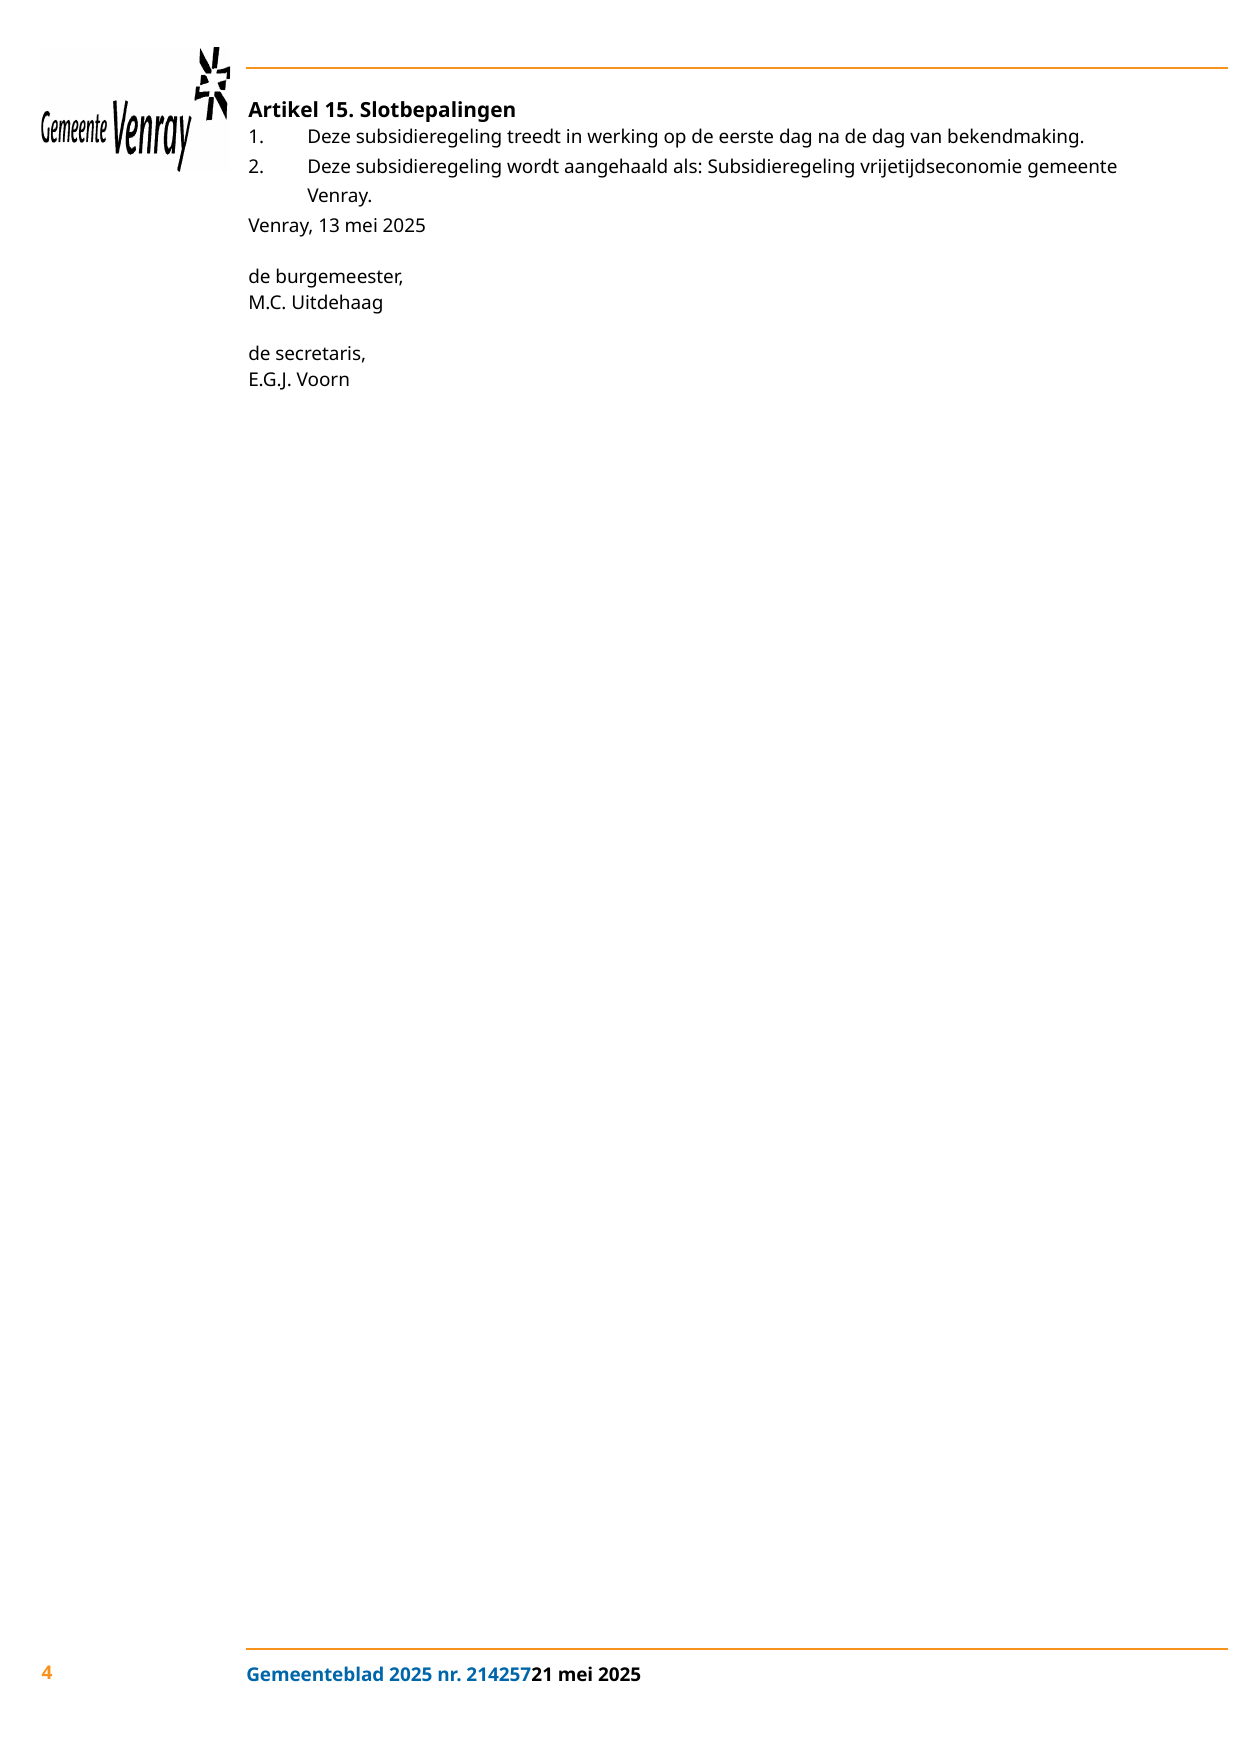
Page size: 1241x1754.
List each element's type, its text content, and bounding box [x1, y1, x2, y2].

picture [41, 47, 231, 172]
text M.C. Uitdehaag [248, 289, 1152, 315]
list Deze subsidieregeling treedt in werking op de eerste dag na de dag van bekendmaking. [248, 123, 1152, 149]
text Venray, 13 mei 2025 [248, 212, 1152, 238]
text Artikel 15. Slotbepalingen [248, 95, 1152, 123]
list Deze subsidieregeling wordt aangehaald als: Subsidieregeling vrijetijdseconomie gemeente Venray. [248, 153, 1152, 208]
text E.G.J. Voorn [248, 366, 1152, 392]
text de burgemeester, [248, 263, 1152, 289]
text de secretaris, [248, 341, 1152, 366]
